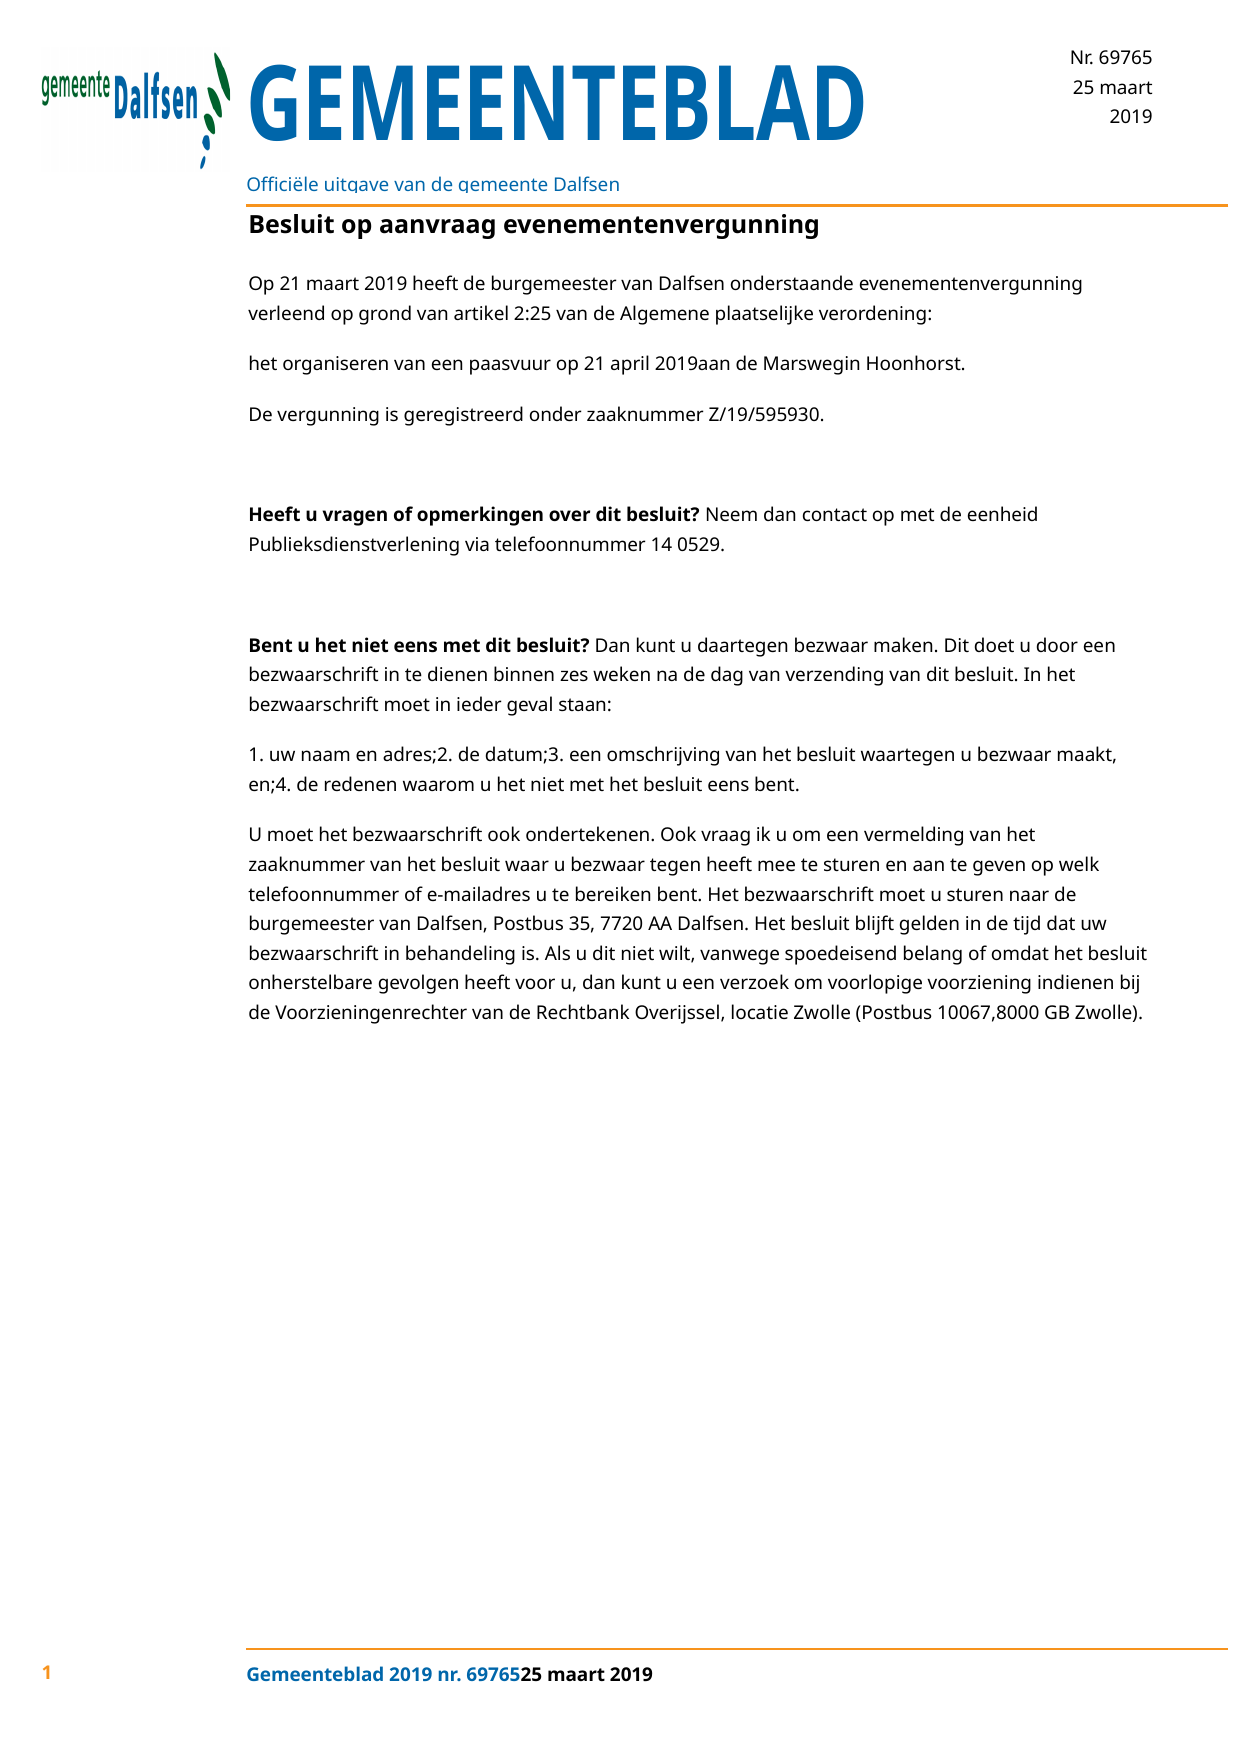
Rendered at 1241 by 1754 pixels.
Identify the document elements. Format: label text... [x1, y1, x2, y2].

text Heeft u vragen of opmerkingen over dit besluit? Neem dan contact op met de eenheid Publieksdienstverlening via telefoonnummer 14 0529. [248, 502, 1152, 557]
text het organiseren van een paasvuur op 21 april 2019aan de Marswegin Hoonhorst. [248, 350, 1152, 376]
text De vergunning is geregistreerd onder zaaknummer Z/19/595930. [248, 401, 1152, 426]
text U moet het bezwaarschrift ook ondertekenen. Ook vraag ik u om een vermelding van het zaaknummer van het besluit waar u bezwaar tegen heeft mee te sturen en aan te geven op welk telefoonnummer of e-mailadres u te bereiken bent. Het bezwaarschrift moet u sturen naar de burgemeester van Dalfsen, Postbus 35, 7720 AA Dalfsen. Het besluit blijft gelden in de tijd dat uw bezwaarschrift in behandeling is. Als u dit niet wilt, vanwege spoedeisend belang of omdat het besluit onherstelbare gevolgen heeft voor u, dan kunt u een verzoek om voorlopige voorziening indienen bij de Voorzieningenrechter van de Rechtbank Overijssel, locatie Zwolle (Postbus 10067,8000 GB Zwolle). [248, 822, 1152, 1025]
picture [41, 47, 231, 172]
text 1. uw naam en adres;2. de datum;3. een omschrijving van het besluit waartegen u bezwaar maakt, en;4. de redenen waarom u het niet met het besluit eens bent. [248, 742, 1152, 797]
text Op 21 maart 2019 heeft de burgemeester van Dalfsen onderstaande evenementenvergunning verleend op grond van artikel 2:25 van de Algemene plaatselijke verordening: [248, 270, 1152, 326]
text Besluit op aanvraag evenementenvergunning [248, 207, 1152, 241]
text Bent u het niet eens met dit besluit? Dan kunt u daartegen bezwaar maken. Dit doet u door een bezwaarschrift in te dienen binnen zes weken na de dag van verzending van dit besluit. In het bezwaarschrift moet in ieder geval staan: [248, 632, 1152, 717]
